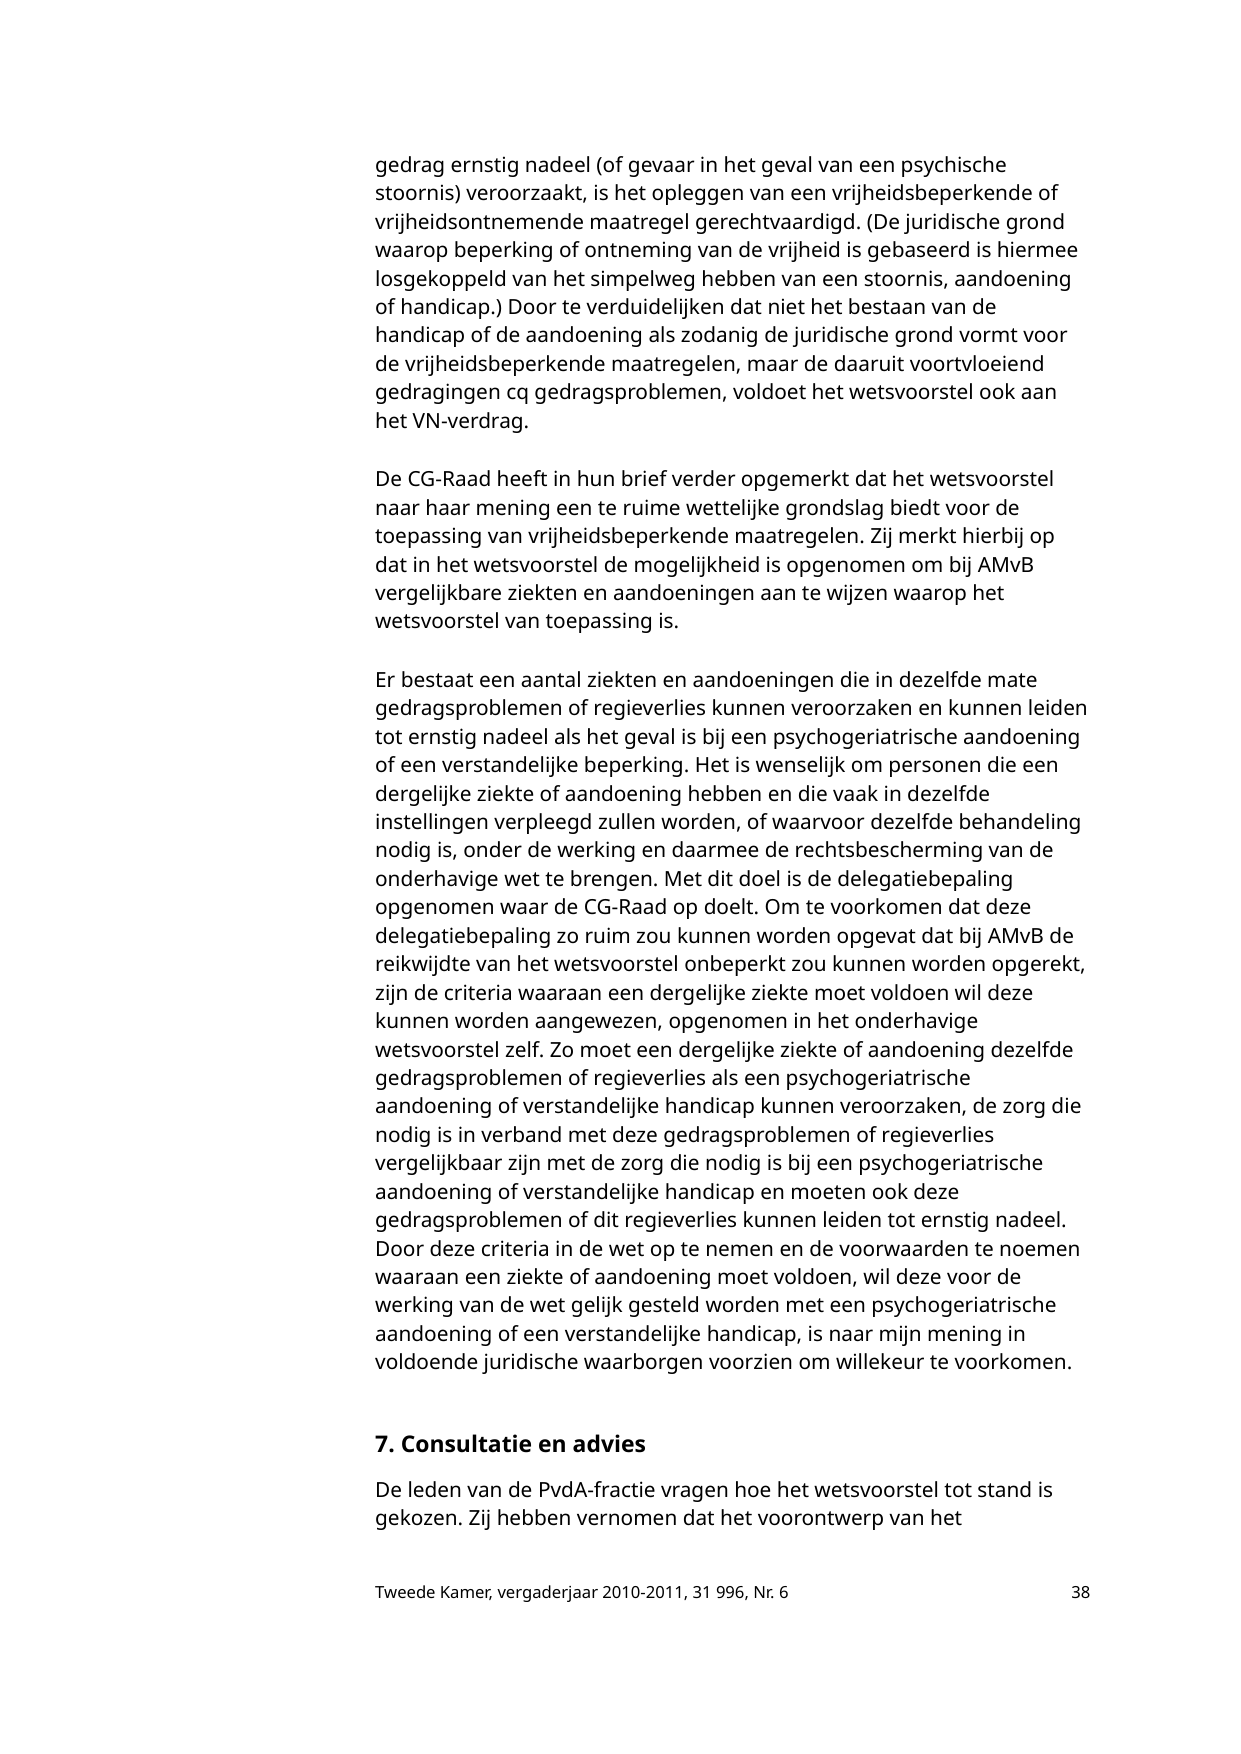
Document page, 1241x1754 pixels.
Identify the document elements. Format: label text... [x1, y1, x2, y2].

text De leden van de PvdA-fractie vragen hoe het wetsvoorstel tot stand is gekozen. Zij hebben vernomen dat het voorontwerp van het [375, 1475, 1090, 1532]
text Er bestaat een aantal ziekten en aandoeningen die in dezelfde mate gedragsproblemen of regieverlies kunnen veroorzaken en kunnen leiden tot ernstig nadeel als het geval is bij een psychogeriatrische aandoening of een verstandelijke beperking. Het is wenselijk om personen die een dergelijke ziekte of aandoening hebben en die vaak in dezelfde instellingen verpleegd zullen worden, of waarvoor dezelfde behandeling nodig is, onder de werking en daarmee de rechtsbescherming van de onderhavige wet te brengen. Met dit doel is de delegatiebepaling opgenomen waar de CG-Raad op doelt. Om te voorkomen dat deze delegatiebepaling zo ruim zou kunnen worden opgevat dat bij AMvB de reikwijdte van het wetsvoorstel onbeperkt zou kunnen worden opgerekt, zijn de criteria waaraan een dergelijke ziekte moet voldoen wil deze kunnen worden aangewezen, opgenomen in het onderhavige wetsvoorstel zelf. Zo moet een dergelijke ziekte of aandoening dezelfde gedragsproblemen of regieverlies als een psychogeriatrische aandoening of verstandelijke handicap kunnen veroorzaken, de zorg die nodig is in verband met deze gedragsproblemen of regieverlies vergelijkbaar zijn met de zorg die nodig is bij een psychogeriatrische aandoening of verstandelijke handicap en moeten ook deze gedragsproblemen of dit regieverlies kunnen leiden tot ernstig nadeel. Door deze criteria in de wet op te nemen en de voorwaarden te noemen waaraan een ziekte of aandoening moet voldoen, wil deze voor de werking van de wet gelijk gesteld worden met een psychogeriatrische aandoening of een verstandelijke handicap, is naar mijn mening in voldoende juridische waarborgen voorzien om willekeur te voorkomen. [375, 665, 1090, 1376]
text De CG-Raad heeft in hun brief verder opgemerkt dat het wetsvoorstel naar haar mening een te ruime wettelijke grondslag biedt voor de toepassing van vrijheidsbeperkende maatregelen. Zij merkt hierbij op dat in het wetsvoorstel de mogelijkheid is opgenomen om bij AMvB vergelijkbare ziekten en aandoeningen aan te wijzen waarop het wetsvoorstel van toepassing is. [375, 464, 1090, 635]
subtitle 7. Consultatie en advies [375, 1428, 1090, 1460]
text gedrag ernstig nadeel (of gevaar in het geval van een psychische stoornis) veroorzaakt, is het opleggen van een vrijheidsbeperkende of vrijheidsontnemende maatregel gerechtvaardigd. (De juridische grond waarop beperking of ontneming van de vrijheid is gebaseerd is hiermee losgekoppeld van het simpelweg hebben van een stoornis, aandoening of handicap.) Door te verduidelijken dat niet het bestaan van de handicap of de aandoening als zodanig de juridische grond vormt voor de vrijheidsbeperkende maatregelen, maar de daaruit voortvloeiend gedragingen cq gedragsproblemen, voldoet het wetsvoorstel ook aan het VN-verdrag. [375, 150, 1090, 434]
